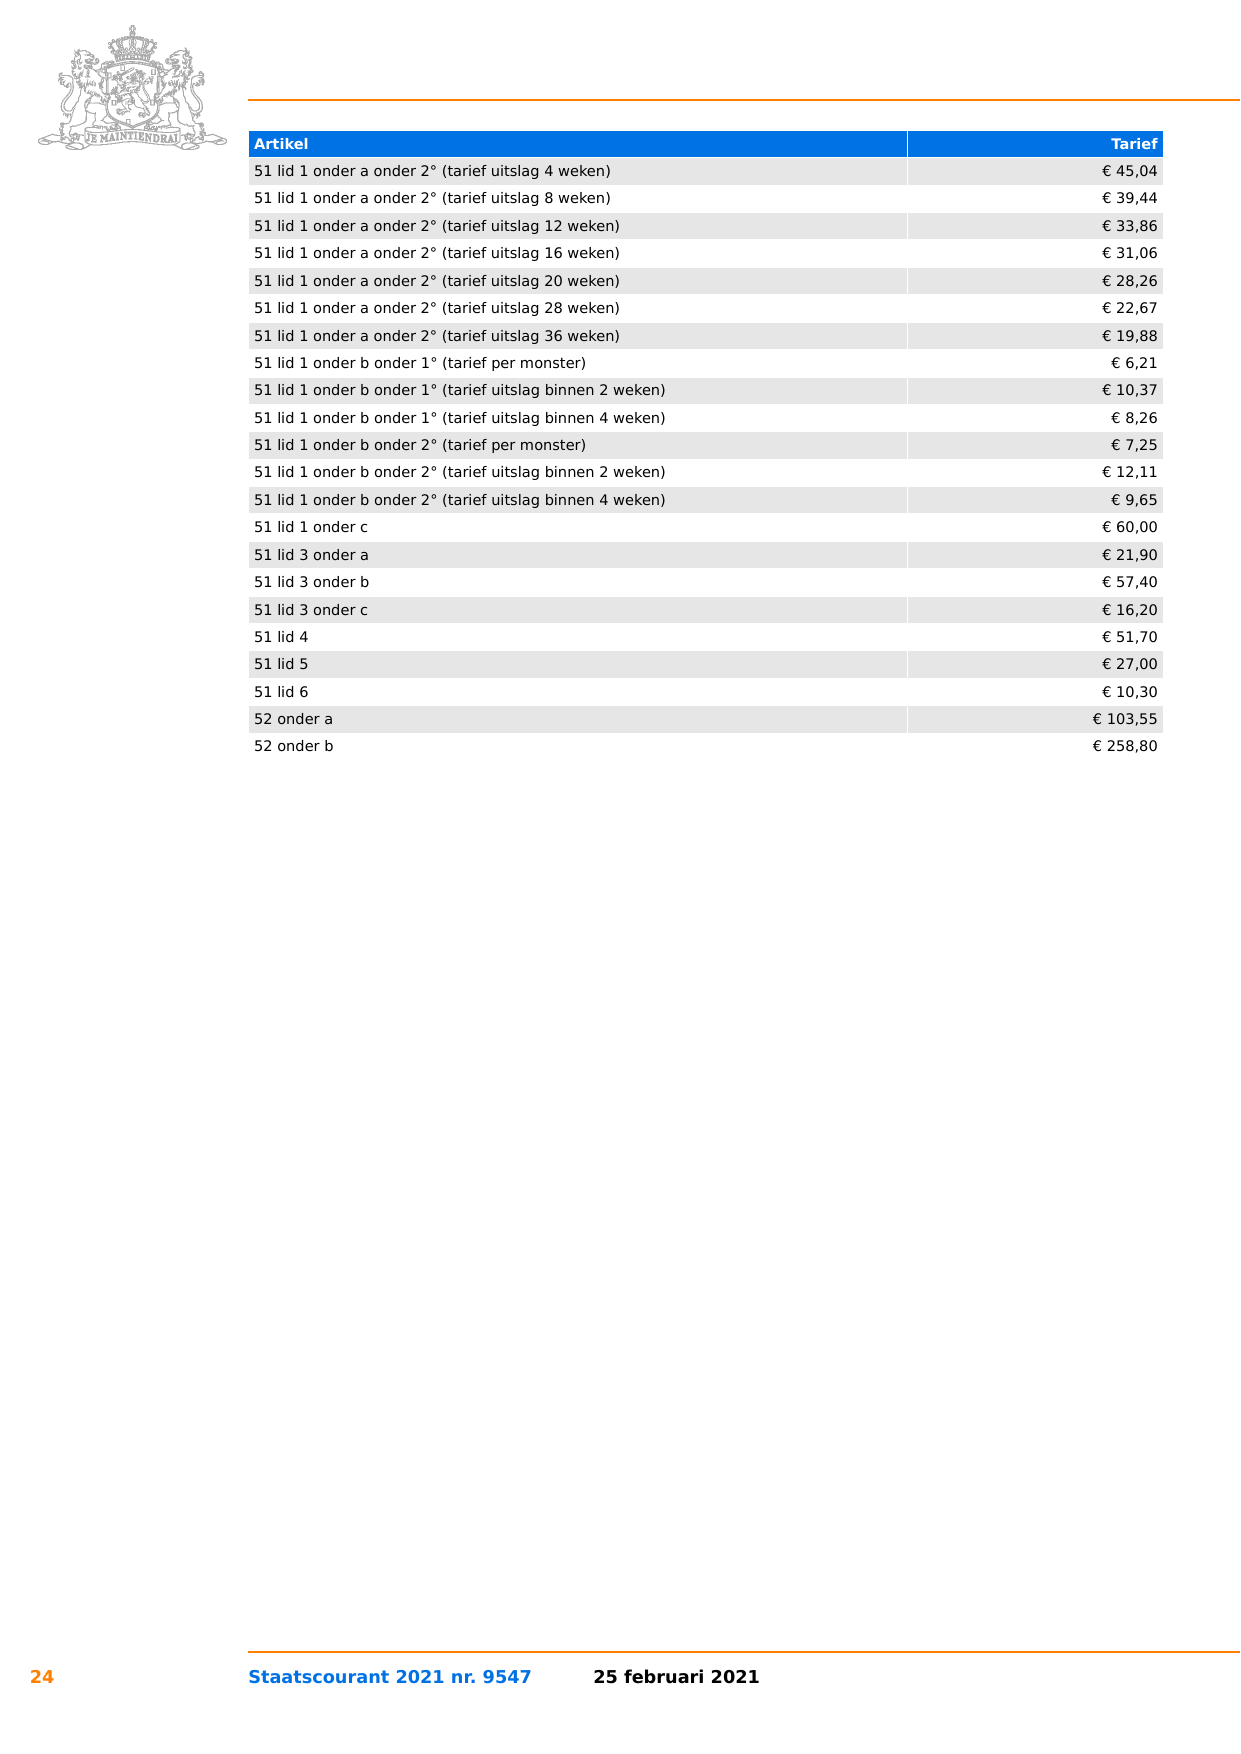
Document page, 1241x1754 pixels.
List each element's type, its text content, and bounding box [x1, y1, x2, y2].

table_cell € 258,80 [908, 734, 1163, 760]
table_cell € 19,88 [908, 323, 1163, 349]
table_cell € 27,00 [908, 651, 1163, 678]
table_cell 51 lid 1 onder b onder 1° (tarief uitslag binnen 4 weken) [249, 405, 907, 431]
table_header Tarief [908, 131, 1163, 157]
table_cell € 12,11 [908, 460, 1163, 486]
table_cell 51 lid 1 onder a onder 2° (tarief uitslag 16 weken) [249, 241, 907, 267]
table_cell € 39,44 [908, 186, 1163, 212]
table_cell € 10,37 [908, 378, 1163, 404]
table_cell € 28,26 [908, 268, 1163, 294]
table_cell 52 onder a [249, 706, 907, 733]
table_cell € 57,40 [908, 569, 1163, 596]
table_cell 51 lid 3 onder b [249, 569, 907, 596]
table_cell 51 lid 1 onder b onder 2° (tarief per monster) [249, 432, 907, 459]
table_cell 51 lid 1 onder a onder 2° (tarief uitslag 28 weken) [249, 295, 907, 322]
table_cell 51 lid 1 onder b onder 1° (tarief per monster) [249, 350, 907, 376]
table_cell € 9,65 [908, 487, 1163, 513]
table_cell 51 lid 4 [249, 624, 907, 650]
table_cell 51 lid 1 onder b onder 2° (tarief uitslag binnen 4 weken) [249, 487, 907, 513]
table_cell 51 lid 1 onder c [249, 515, 907, 541]
table_cell 51 lid 1 onder a onder 2° (tarief uitslag 20 weken) [249, 268, 907, 294]
table_cell 51 lid 1 onder a onder 2° (tarief uitslag 4 weken) [249, 158, 907, 185]
table_cell 52 onder b [249, 734, 907, 760]
table_cell € 21,90 [908, 542, 1163, 568]
picture [38, 25, 227, 150]
table_cell € 33,86 [908, 213, 1163, 239]
table_cell 51 lid 1 onder a onder 2° (tarief uitslag 12 weken) [249, 213, 907, 239]
table_cell 51 lid 1 onder b onder 2° (tarief uitslag binnen 2 weken) [249, 460, 907, 486]
table_cell € 8,26 [908, 405, 1163, 431]
table_cell € 103,55 [908, 706, 1163, 733]
table_cell 51 lid 1 onder a onder 2° (tarief uitslag 36 weken) [249, 323, 907, 349]
table_cell 51 lid 6 [249, 679, 907, 705]
table_cell € 6,21 [908, 350, 1163, 376]
table_cell 51 lid 5 [249, 651, 907, 678]
table_cell 51 lid 3 onder c [249, 597, 907, 623]
table_cell € 22,67 [908, 295, 1163, 322]
table_cell € 51,70 [908, 624, 1163, 650]
table_header Artikel [249, 131, 907, 157]
table_cell € 60,00 [908, 515, 1163, 541]
table_cell € 10,30 [908, 679, 1163, 705]
table_cell € 45,04 [908, 158, 1163, 185]
table_cell 51 lid 3 onder a [249, 542, 907, 568]
table_cell € 16,20 [908, 597, 1163, 623]
table_cell 51 lid 1 onder b onder 1° (tarief uitslag binnen 2 weken) [249, 378, 907, 404]
table_cell 51 lid 1 onder a onder 2° (tarief uitslag 8 weken) [249, 186, 907, 212]
table_cell € 7,25 [908, 432, 1163, 459]
table_cell € 31,06 [908, 241, 1163, 267]
